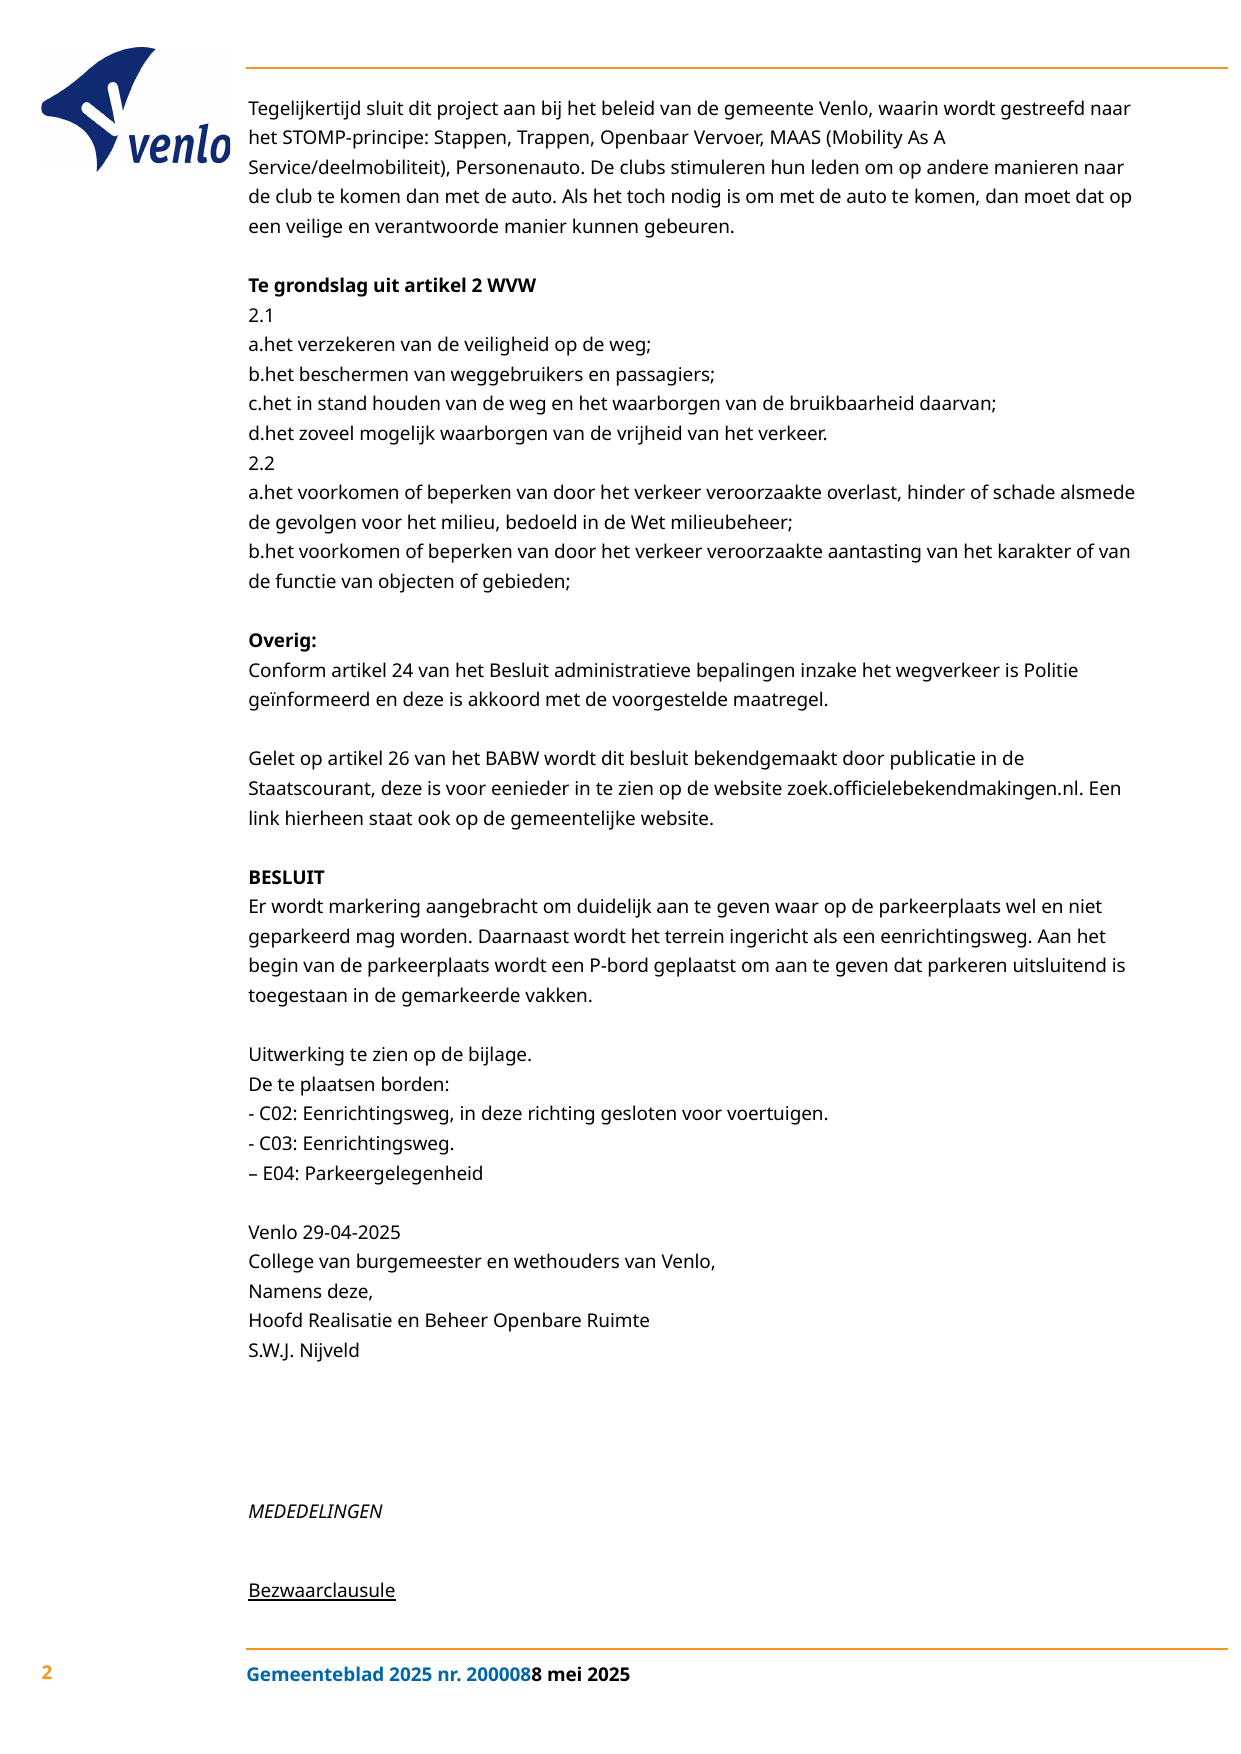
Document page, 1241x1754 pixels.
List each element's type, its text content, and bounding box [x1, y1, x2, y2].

text MEDEDELINGEN [248, 1499, 1152, 1524]
picture [41, 47, 231, 172]
text Bezwaarclausule [248, 1582, 1152, 1601]
text College van burgemeester en wethouders van Venlo, [248, 1248, 1152, 1274]
text Venlo 29-04-2025 [248, 1219, 1152, 1245]
text – E04: Parkeergelegenheid [248, 1160, 1152, 1186]
text S.W.J. Nijveld [248, 1337, 1152, 1363]
text Overig: [248, 627, 1152, 653]
text Hoofd Realisatie en Beheer Openbare Ruimte [248, 1308, 1152, 1333]
text c.het in stand houden van de weg en het waarborgen van de bruikbaarheid daarvan; [248, 391, 1152, 416]
text De te plaatsen borden: [248, 1071, 1152, 1097]
text Gelet op artikel 26 van het BABW wordt dit besluit bekendgemaakt door publicatie in de Staatscourant, deze is voor eenieder in te zien op de website zoek.officielebekendmakingen.nl. Een link hierheen staat ook op de gemeentelijke website. [248, 746, 1152, 831]
text Er wordt markering aangebracht om duidelijk aan te geven waar op de parkeerplaats wel en niet geparkeerd mag worden. Daarnaast wordt het terrein ingericht als een eenrichtingsweg. Aan het begin van de parkeerplaats wordt een P-bord geplaatst om aan te geven dat parkeren uitsluitend is toegestaan in de gemarkeerde vakken. [248, 893, 1152, 1008]
text Uitwerking te zien op de bijlage. [248, 1041, 1152, 1067]
text 2.1 [248, 302, 1152, 328]
text a.het verzekeren van de veiligheid op de weg; [248, 331, 1152, 357]
text a.het voorkomen of beperken van door het verkeer veroorzaakte overlast, hinder of schade alsmede de gevolgen voor het milieu, bedoeld in de Wet milieubeheer; [248, 479, 1152, 535]
text Conform artikel 24 van het Besluit administratieve bepalingen inzake het wegverkeer is Politie geïnformeerd en deze is akkoord met de voorgestelde maatregel. [248, 657, 1152, 712]
text - C02: Eenrichtingsweg, in deze richting gesloten voor voertuigen. [248, 1101, 1152, 1126]
text b.het beschermen van weggebruikers en passagiers; [248, 361, 1152, 387]
text Te grondslag uit artikel 2 WVW [248, 272, 1152, 298]
text - C03: Eenrichtingsweg. [248, 1130, 1152, 1156]
text Tegelijkertijd sluit dit project aan bij het beleid van de gemeente Venlo, waarin wordt gestreefd naar het STOMP-principe: Stappen, Trappen, Openbaar Vervoer, MAAS (Mobility As A Service/deelmobiliteit), Personenauto. De clubs stimuleren hun leden om op andere manieren naar de club te komen dan met de auto. Als het toch nodig is om met de auto te komen, dan moet dat op een veilige en verantwoorde manier kunnen gebeuren. [248, 95, 1152, 239]
text b.het voorkomen of beperken van door het verkeer veroorzaakte aantasting van het karakter of van de functie van objecten of gebieden; [248, 538, 1152, 594]
text d.het zoveel mogelijk waarborgen van de vrijheid van het verkeer. [248, 420, 1152, 446]
text BESLUIT [248, 864, 1152, 890]
text Namens deze, [248, 1278, 1152, 1304]
text 2.2 [248, 450, 1152, 476]
